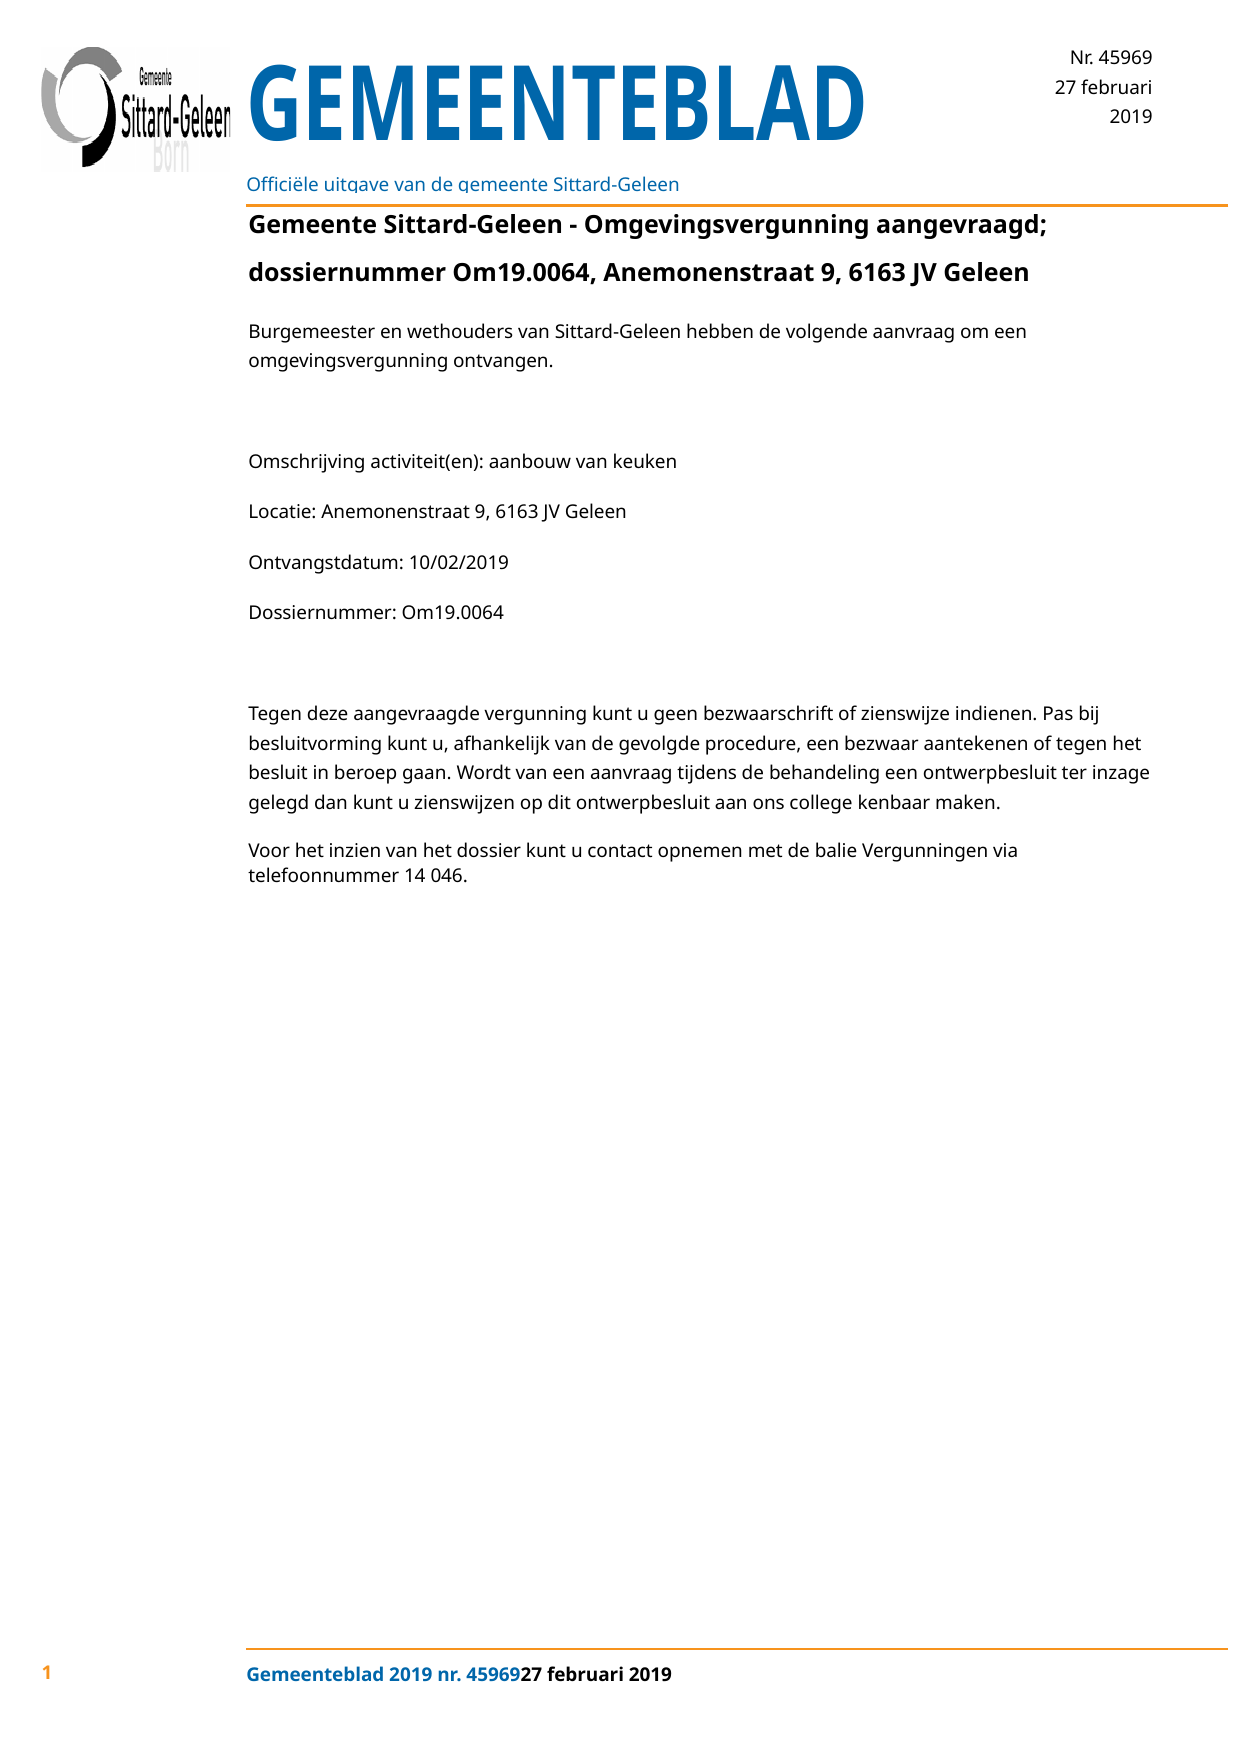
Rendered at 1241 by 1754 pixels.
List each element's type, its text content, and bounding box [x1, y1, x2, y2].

text Ontvangstdatum: 10/02/2019 [248, 549, 1152, 575]
text Voor het inzien van het dossier kunt u contact opnemen met de balie Vergunningen via telefoonnummer 14 046. [248, 837, 1152, 888]
text Tegen deze aangevraagde vergunning kunt u geen bezwaarschrift of zienswijze indienen. Pas bij besluitvorming kunt u, afhankelijk van de gevolgde procedure, een bezwaar aantekenen of tegen het besluit in beroep gaan. Wordt van een aanvraag tijdens de behandeling een ontwerpbesluit ter inzage gelegd dan kunt u zienswijzen op dit ontwerpbesluit aan ons college kenbaar maken. [248, 700, 1152, 815]
picture [41, 47, 231, 172]
text Gemeente Sittard-Geleen - Omgevingsvergunning aangevraagd; dossiernummer Om19.0064, Anemonenstraat 9, 6163 JV Geleen [248, 207, 1152, 288]
text Omschrijving activiteit(en): aanbouw van keuken [248, 448, 1152, 474]
text Burgemeester en wethouders van Sittard-Geleen hebben de volgende aanvraag om een omgevingsvergunning ontvangen. [248, 318, 1152, 373]
text Locatie: Anemonenstraat 9, 6163 JV Geleen [248, 499, 1152, 524]
text Dossiernummer: Om19.0064 [248, 599, 1152, 625]
